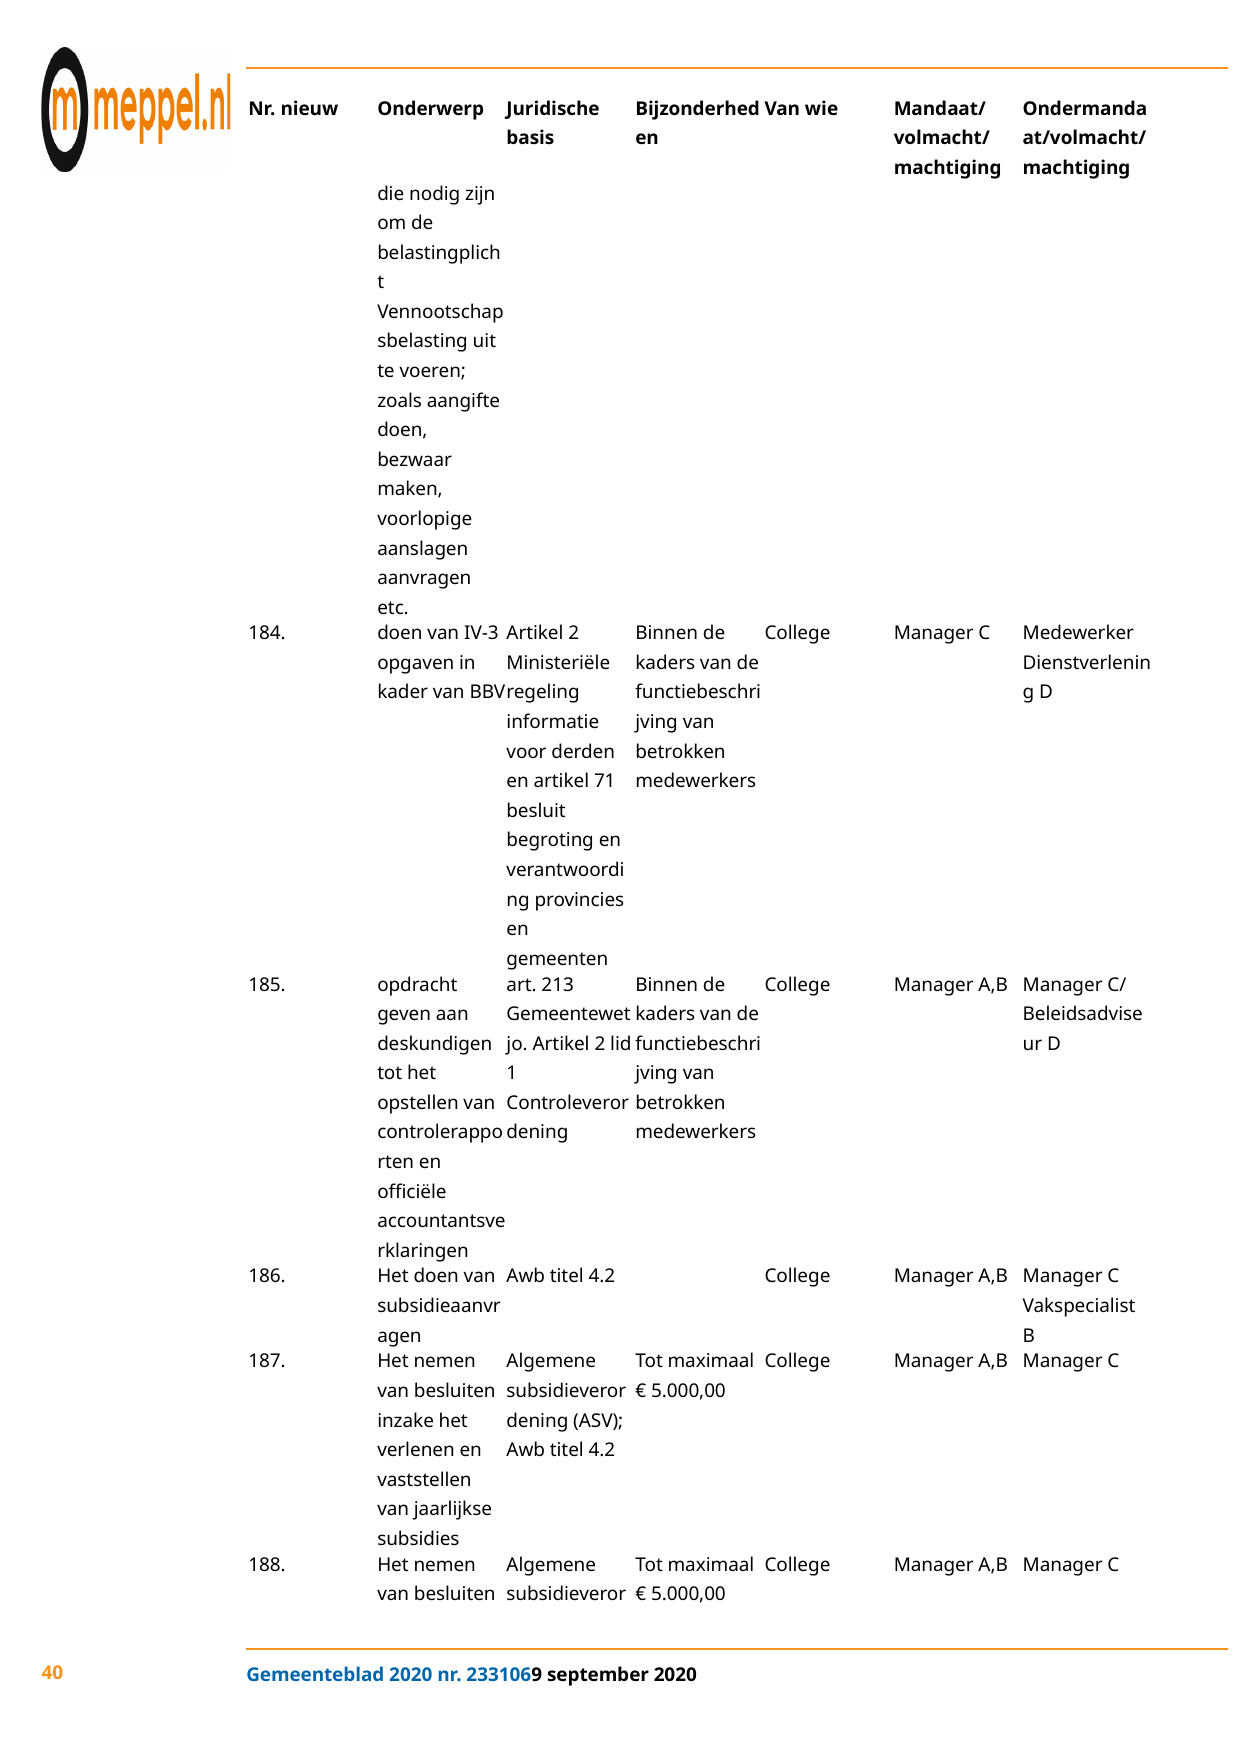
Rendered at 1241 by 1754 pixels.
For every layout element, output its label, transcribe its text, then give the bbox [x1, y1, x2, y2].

table_cell Tot maximaal € 5.000,00 [635, 1551, 764, 1606]
table_cell Het doen van subsidieaanvragen [377, 1263, 506, 1348]
table_cell Binnen de kaders van de functiebeschrijving van betrokken medewerkers [635, 971, 764, 1263]
table_cell College [764, 620, 893, 971]
table_cell [635, 180, 764, 619]
table_cell Manager C/ Beleidsadviseur D [1023, 971, 1152, 1263]
table_header Bijzonderheden [635, 95, 764, 180]
table_cell [635, 1263, 764, 1348]
table_cell [1023, 180, 1152, 619]
table_cell Het nemen van besluiten inzake het verlenen en vaststellen van jaarlijkse subsidies [377, 1348, 506, 1551]
table_cell College [764, 971, 893, 1263]
table_cell Manager C [894, 620, 1022, 971]
table_cell Manager A,B [894, 971, 1022, 1263]
table_cell Tot maximaal € 5.000,00 [635, 1348, 764, 1551]
table_cell College [764, 1348, 893, 1551]
table_cell [248, 620, 377, 971]
table_header Van wie [764, 95, 893, 180]
table_header Ondermandaat/volmacht/ machtiging [1023, 95, 1152, 180]
table_cell doen van IV-3 opgaven in kader van BBV [377, 620, 506, 971]
table_cell Manager C Vakspecialist B [1023, 1263, 1152, 1348]
table_cell [894, 180, 1022, 619]
table_cell Manager A,B [894, 1263, 1022, 1348]
table_cell [248, 1263, 377, 1348]
table_cell [248, 180, 377, 619]
table_cell Manager A,B [894, 1348, 1022, 1551]
table_cell Manager A,B [894, 1551, 1022, 1606]
table_header Nr. nieuw [248, 95, 377, 180]
table_cell art. 213 Gemeentewet jo. Artikel 2 lid 1 Controleverordening [506, 971, 635, 1263]
table_cell [248, 1551, 377, 1606]
table_cell College [764, 1551, 893, 1606]
picture [41, 47, 231, 172]
table_cell Het nemen van besluiten [377, 1551, 506, 1606]
table_cell [248, 1348, 377, 1551]
table_header Juridische basis [506, 95, 635, 180]
table_cell Awb titel 4.2 [506, 1263, 635, 1348]
table_cell [506, 180, 635, 619]
table_cell [764, 180, 893, 619]
table_cell College [764, 1263, 893, 1348]
table_cell Artikel 2 Ministeriële regeling informatie voor derden en artikel 71 besluit begroting en verantwoording provincies en gemeenten [506, 620, 635, 971]
table_cell [248, 971, 377, 1263]
table_cell Binnen de kaders van de functiebeschrijving van betrokken medewerkers [635, 620, 764, 971]
table_cell Medewerker Dienstverlening D [1023, 620, 1152, 971]
table_cell Algemene subsidieveror [506, 1551, 635, 1606]
table_cell Manager C [1023, 1551, 1152, 1606]
table_header Onderwerp [377, 95, 506, 180]
table_cell opdracht geven aan deskundigen tot het opstellen van controlerapporten en officiële accountantsverklaringen [377, 971, 506, 1263]
table_cell Manager C [1023, 1348, 1152, 1551]
table_cell Algemene subsidieverordening (ASV); Awb titel 4.2 [506, 1348, 635, 1551]
table_header Mandaat/volmacht/machtiging [894, 95, 1022, 180]
table_cell die nodig zijn om de belastingplicht Vennootschapsbelasting uit te voeren; zoals aangifte doen, bezwaar maken, voorlopige aanslagen aanvragen etc. [377, 180, 506, 619]
